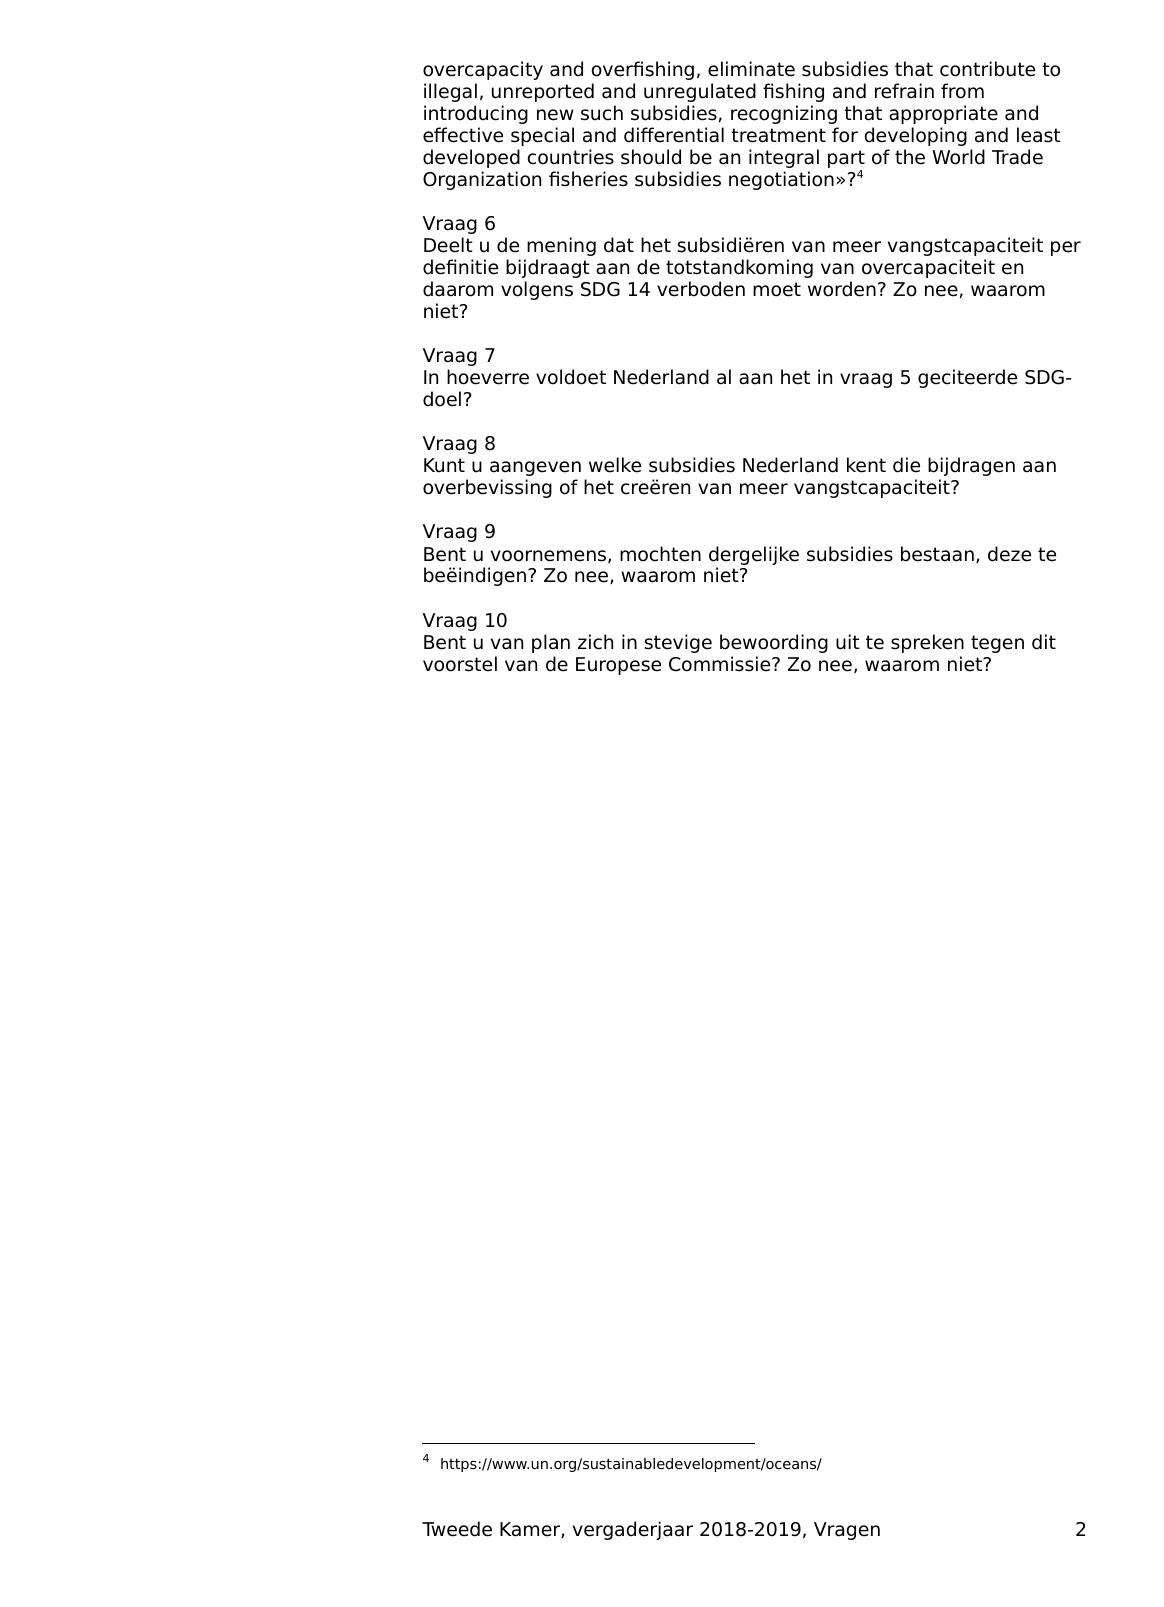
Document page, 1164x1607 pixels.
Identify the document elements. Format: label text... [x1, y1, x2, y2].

text Bent u van plan zich in stevige bewoording uit te spreken tegen dit voorstel van de Europese Commissie? Zo nee, waarom niet? [422, 632, 1087, 676]
text Kunt u aangeven welke subsidies Nederland kent die bijdragen aan overbevissing of het creëren van meer vangstcapaciteit? [422, 455, 1087, 499]
text Vraag 7 [422, 345, 1087, 367]
text overcapacity and overfishing, eliminate subsidies that contribute to illegal, unreported and unregulated fishing and refrain from introducing new such subsidies, recognizing that appropriate and effective special and differential treatment for developing and least developed countries should be an integral part of the World Trade Organization fisheries subsidies negotiation»? [422, 59, 1087, 191]
text Bent u voornemens, mochten dergelijke subsidies bestaan, deze te beëindigen? Zo nee, waarom niet? [422, 543, 1087, 587]
text https://www.un.org/sustainabledevelopment/oceans/ [422, 1452, 1087, 1474]
text In hoeverre voldoet Nederland al aan het in vraag 5 geciteerde SDG-doel? [422, 367, 1087, 411]
text Deelt u de mening dat het subsidiëren van meer vangstcapaciteit per definitie bijdraagt aan de totstandkoming van overcapaciteit en daarom volgens SDG 14 verboden moet worden? Zo nee, waarom niet? [422, 235, 1087, 323]
text Vraag 10 [422, 609, 1087, 632]
text Vraag 8 [422, 433, 1087, 455]
text Vraag 9 [422, 521, 1087, 543]
text Vraag 6 [422, 213, 1087, 235]
